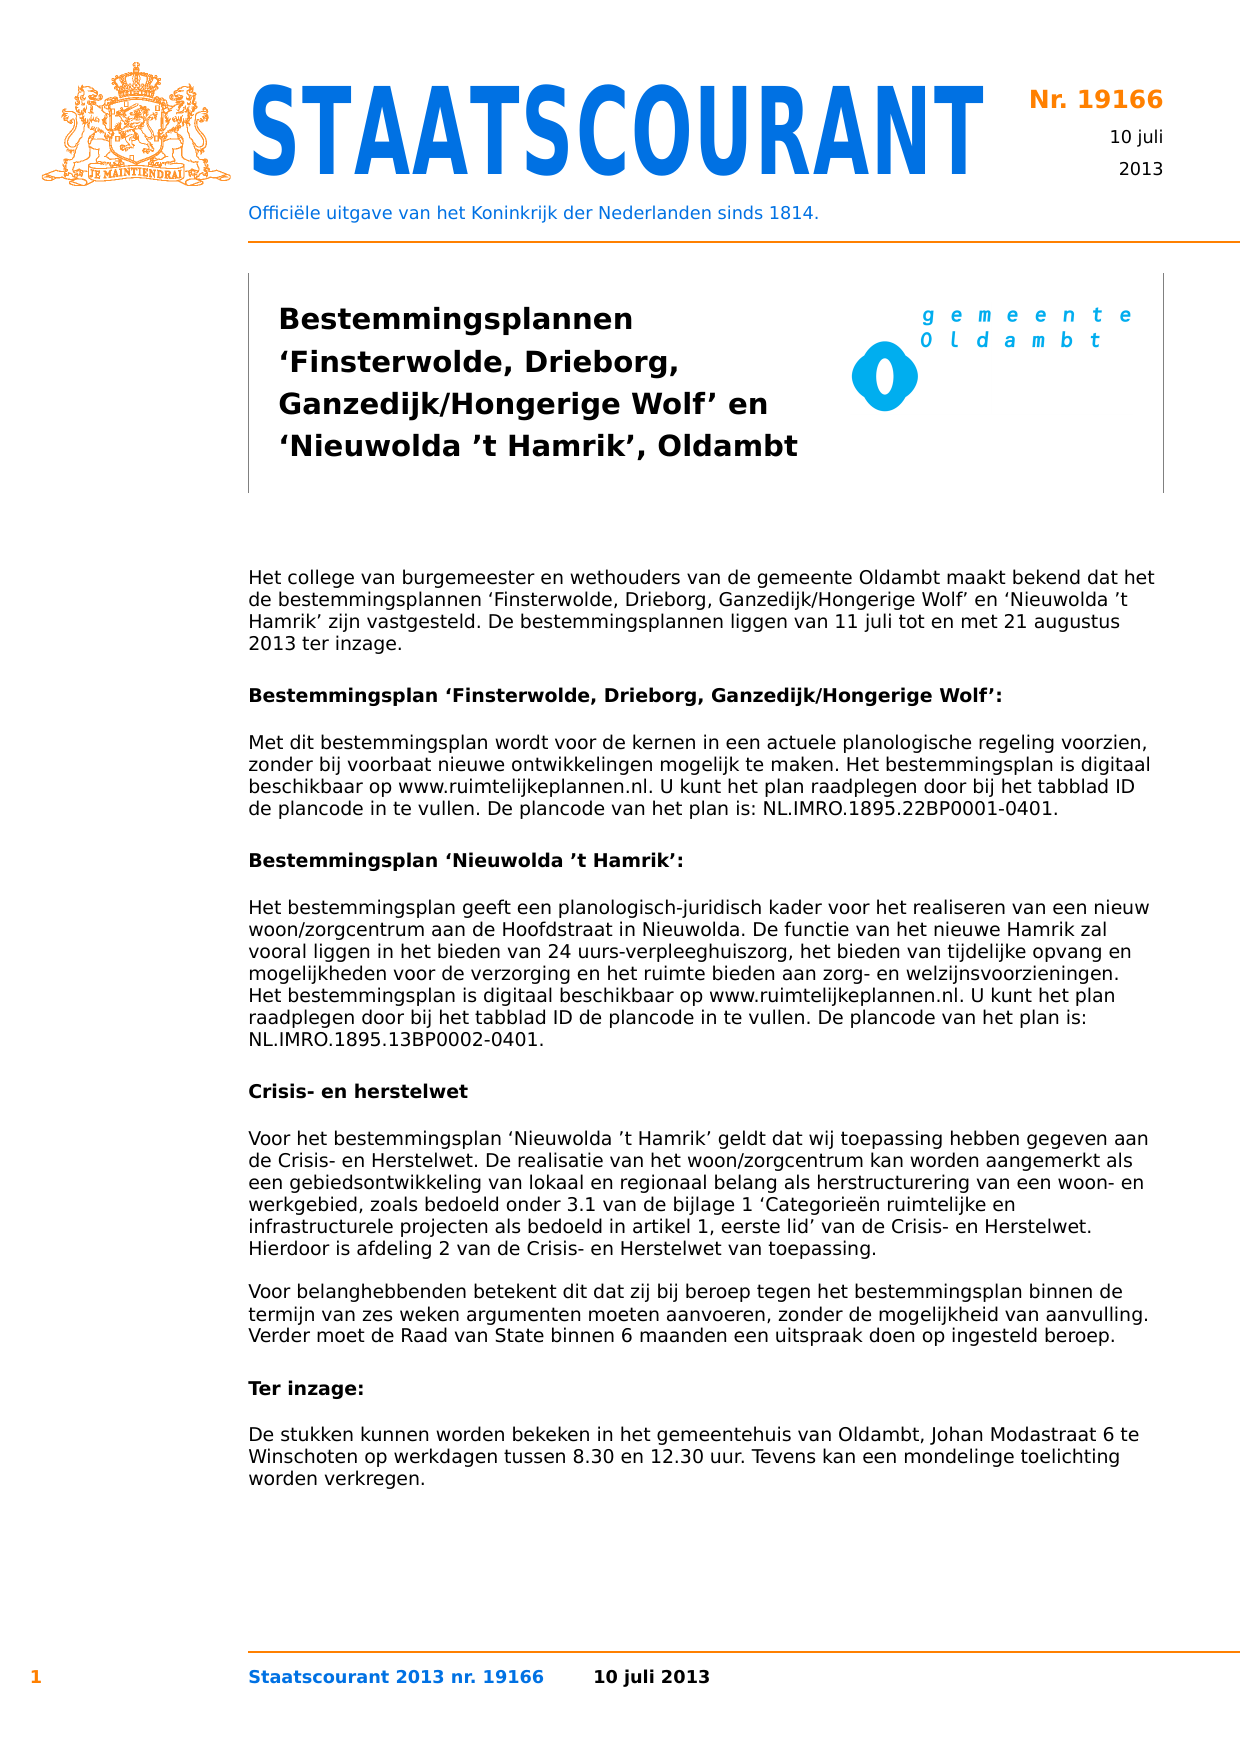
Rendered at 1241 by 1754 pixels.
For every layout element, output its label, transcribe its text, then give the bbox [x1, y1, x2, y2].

table_header [25, 62, 248, 241]
picture [41, 62, 231, 186]
picture [850, 302, 1134, 415]
table_cell 10 juli [998, 121, 1240, 153]
subtitle Bestemmingsplan ‘Nieuwolda ’t Hamrik’: [248, 850, 1163, 872]
text Het bestemmingsplan is digitaal beschikbaar op www.ruimtelijkeplannen.nl. U kunt het plan raadplegen door bij het tabblad ID de plancode in te vullen. De plancode van het plan is: NL.IMRO.1895.13BP0002-0401. [248, 985, 1163, 1051]
text Met dit bestemmingsplan wordt voor de kernen in een actuele planologische regeling voorzien, zonder bij voorbaat nieuwe ontwikkelingen mogelijk te maken. Het bestemmingsplan is digitaal beschikbaar op www.ruimtelijkeplannen.nl. U kunt het plan raadplegen door bij het tabblad ID de plancode in te vullen. De plancode van het plan is: NL.IMRO.1895.22BP0001-0401. [248, 732, 1163, 820]
table_header Nr. 19166 [998, 62, 1240, 121]
text De stukken kunnen worden bekeken in het gemeentehuis van Oldambt, Johan Modastraat 6 te Winschoten op werkdagen tussen 8.30 en 12.30 uur. Tevens kan een mondelinge toelichting worden verkregen. [248, 1424, 1163, 1490]
subtitle Bestemmingsplannen ‘Finsterwolde, Drieborg, Ganzedijk/Hongerige Wolf’ en ‘Nieuwolda ’t Hamrik’, Oldambt [249, 273, 1163, 493]
subtitle Crisis- en herstelwet [248, 1081, 1163, 1103]
table_cell Officiële uitgave van het Koninkrijk der Nederlanden sinds 1814. [248, 203, 1240, 241]
text Voor het bestemmingsplan ‘Nieuwolda ’t Hamrik’ geldt dat wij toepassing hebben gegeven aan de Crisis- en Herstelwet. De realisatie van het woon/zorgcentrum kan worden aangemerkt als een gebiedsontwikkeling van lokaal en regionaal belang als herstructurering van een woon- en werkgebied, zoals bedoeld onder 3.1 van de bijlage 1 ‘Categorieën ruimtelijke en infrastructurele projecten als bedoeld in artikel 1, eerste lid’ van de Crisis- en Herstelwet. Hierdoor is afdeling 2 van de Crisis- en Herstelwet van toepassing. [248, 1128, 1163, 1259]
text Voor belanghebbenden betekent dit dat zij bij beroep tegen het bestemmingsplan binnen de termijn van zes weken argumenten moeten aanvoeren, zonder de mogelijkheid van aanvulling. Verder moet de Raad van State binnen 6 maanden een uitspraak doen op ingesteld beroep. [248, 1281, 1163, 1347]
table_cell 2013 [998, 153, 1240, 203]
text Het bestemmingsplan geeft een planologisch-juridisch kader voor het realiseren van een nieuw woon/zorgcentrum aan de Hoofdstraat in Nieuwolda. De functie van het nieuwe Hamrik zal vooral liggen in het bieden van 24 uurs-verpleeghuiszorg, het bieden van tijdelijke opvang en mogelijkheden voor de verzorging en het ruimte bieden aan zorg- en welzijnsvoorzieningen. [248, 897, 1163, 985]
subtitle Bestemmingsplan ‘Finsterwolde, Drieborg, Ganzedijk/Hongerige Wolf’: [248, 685, 1163, 707]
subtitle Ter inzage: [248, 1377, 1163, 1399]
table_header STAATSCOURANT [248, 62, 998, 203]
text Het college van burgemeester en wethouders van de gemeente Oldambt maakt bekend dat het de bestemmingsplannen ‘Finsterwolde, Drieborg, Ganzedijk/Hongerige Wolf’ en ‘Nieuwolda ’t Hamrik’ zijn vastgesteld. De bestemmingsplannen liggen van 11 juli tot en met 21 augustus 2013 ter inzage. [248, 567, 1163, 655]
